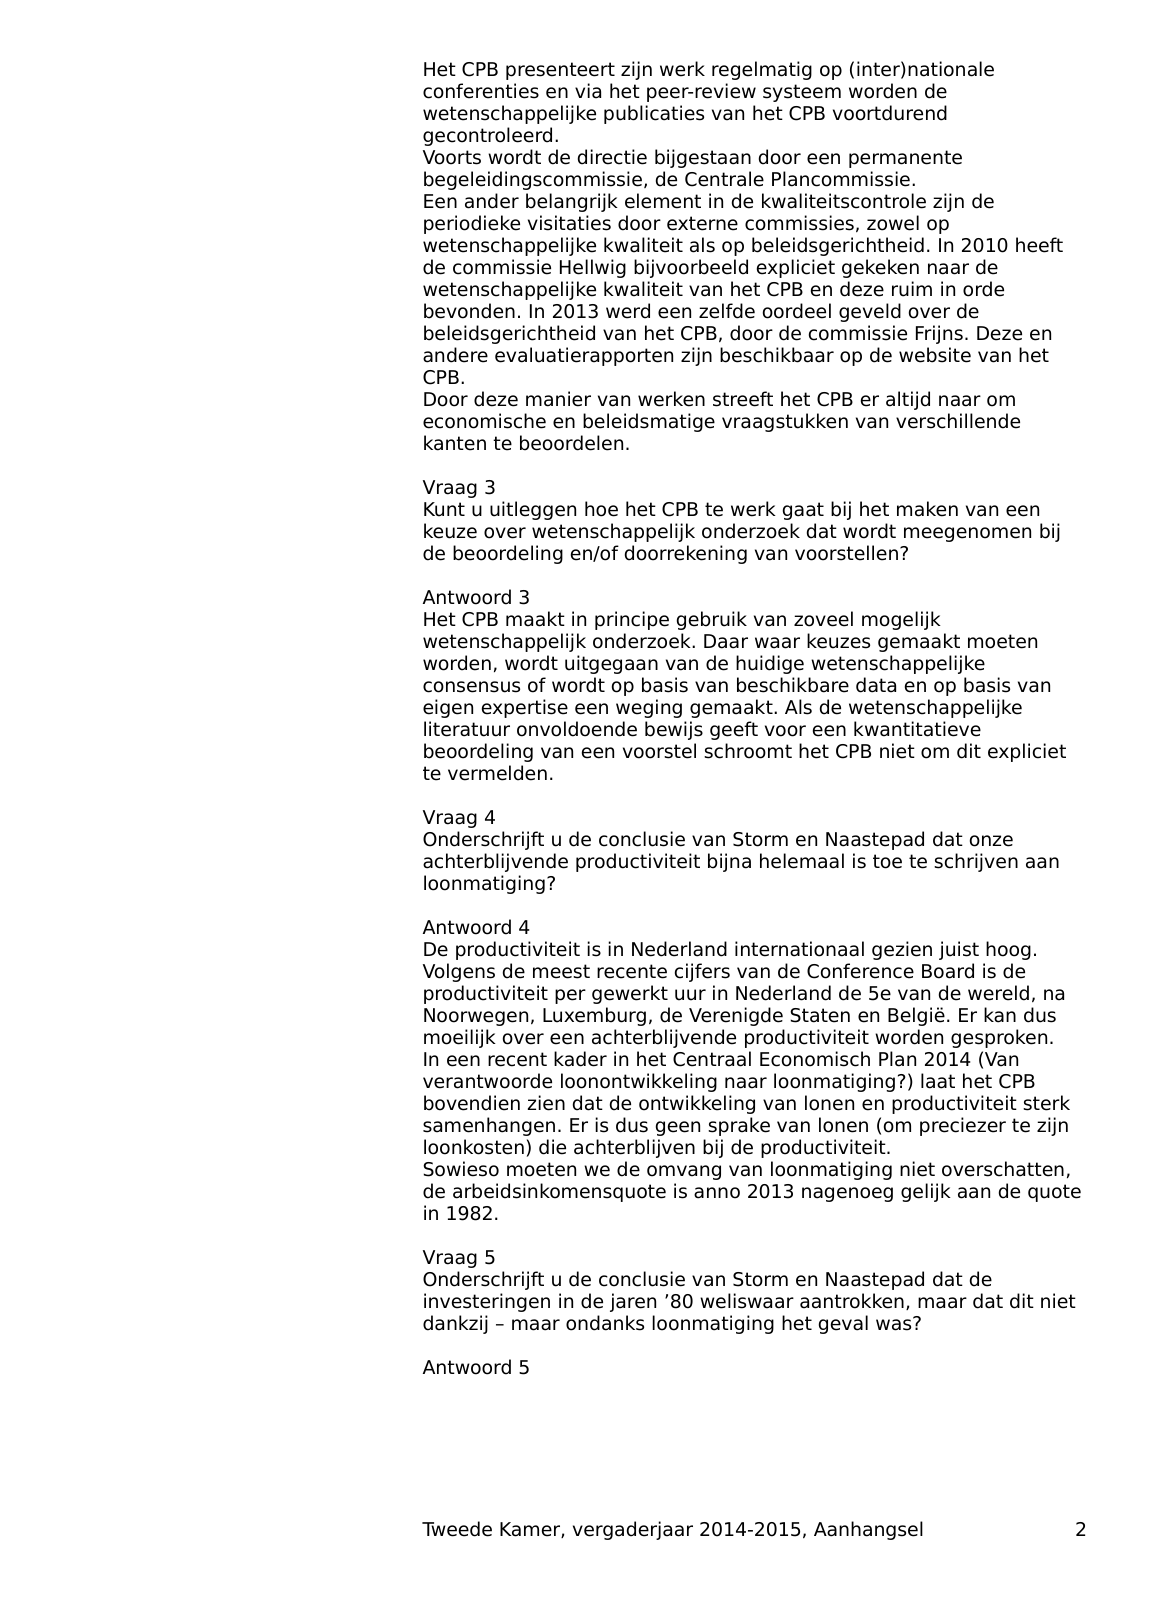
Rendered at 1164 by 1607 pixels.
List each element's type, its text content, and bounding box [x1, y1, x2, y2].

text Een ander belangrijk element in de kwaliteitscontrole zijn de periodieke visitaties door externe commissies, zowel op wetenschappelijke kwaliteit als op beleidsgerichtheid. In 2010 heeft de commissie Hellwig bijvoorbeeld expliciet gekeken naar de wetenschappelijke kwaliteit van het CPB en deze ruim in orde bevonden. In 2013 werd een zelfde oordeel geveld over de beleidsgerichtheid van het CPB, door de commissie Frijns. Deze en andere evaluatierapporten zijn beschikbaar op de website van het CPB. [422, 191, 1087, 389]
text In een recent kader in het Centraal Economisch Plan 2014 (Van verantwoorde loonontwikkeling naar loonmatiging?) laat het CPB bovendien zien dat de ontwikkeling van lonen en productiviteit sterk samenhangen. Er is dus geen sprake van lonen (om preciezer te zijn loonkosten) die achterblijven bij de productiviteit. [422, 1049, 1087, 1159]
text Onderschrijft u de conclusie van Storm en Naastepad dat onze achterblijvende productiviteit bijna helemaal is toe te schrijven aan loonmatiging? [422, 829, 1087, 895]
text De productiviteit is in Nederland internationaal gezien juist hoog. Volgens de meest recente cijfers van de Conference Board is de productiviteit per gewerkt uur in Nederland de 5e van de wereld, na Noorwegen, Luxemburg, de Verenigde Staten en België. Er kan dus moeilijk over een achterblijvende productiviteit worden gesproken. [422, 939, 1087, 1049]
text Vraag 3 [422, 477, 1087, 499]
text Door deze manier van werken streeft het CPB er altijd naar om economische en beleidsmatige vraagstukken van verschillende kanten te beoordelen. [422, 389, 1087, 455]
text Vraag 4 [422, 807, 1087, 829]
text Onderschrijft u de conclusie van Storm en Naastepad dat de investeringen in de jaren ’80 weliswaar aantrokken, maar dat dit niet dankzij – maar ondanks loonmatiging het geval was? [422, 1269, 1087, 1335]
text Sowieso moeten we de omvang van loonmatiging niet overschatten, de arbeidsinkomensquote is anno 2013 nagenoeg gelijk aan de quote in 1982. [422, 1159, 1087, 1225]
text Kunt u uitleggen hoe het CPB te werk gaat bij het maken van een keuze over wetenschappelijk onderzoek dat wordt meegenomen bij de beoordeling en/of doorrekening van voorstellen? [422, 499, 1087, 565]
text Het CPB maakt in principe gebruik van zoveel mogelijk wetenschappelijk onderzoek. Daar waar keuzes gemaakt moeten worden, wordt uitgegaan van de huidige wetenschappelijke consensus of wordt op basis van beschikbare data en op basis van eigen expertise een weging gemaakt. Als de wetenschappelijke literatuur onvoldoende bewijs geeft voor een kwantitatieve beoordeling van een voorstel schroomt het CPB niet om dit expliciet te vermelden. [422, 609, 1087, 785]
text Het CPB presenteert zijn werk regelmatig op (inter)nationale conferenties en via het peer-review systeem worden de wetenschappelijke publicaties van het CPB voortdurend gecontroleerd. [422, 59, 1087, 147]
text Vraag 5 [422, 1247, 1087, 1269]
text Antwoord 4 [422, 917, 1087, 939]
text Antwoord 5 [422, 1357, 1087, 1379]
text Antwoord 3 [422, 587, 1087, 609]
text Voorts wordt de directie bijgestaan door een permanente begeleidingscommissie, de Centrale Plancommissie. [422, 147, 1087, 191]
